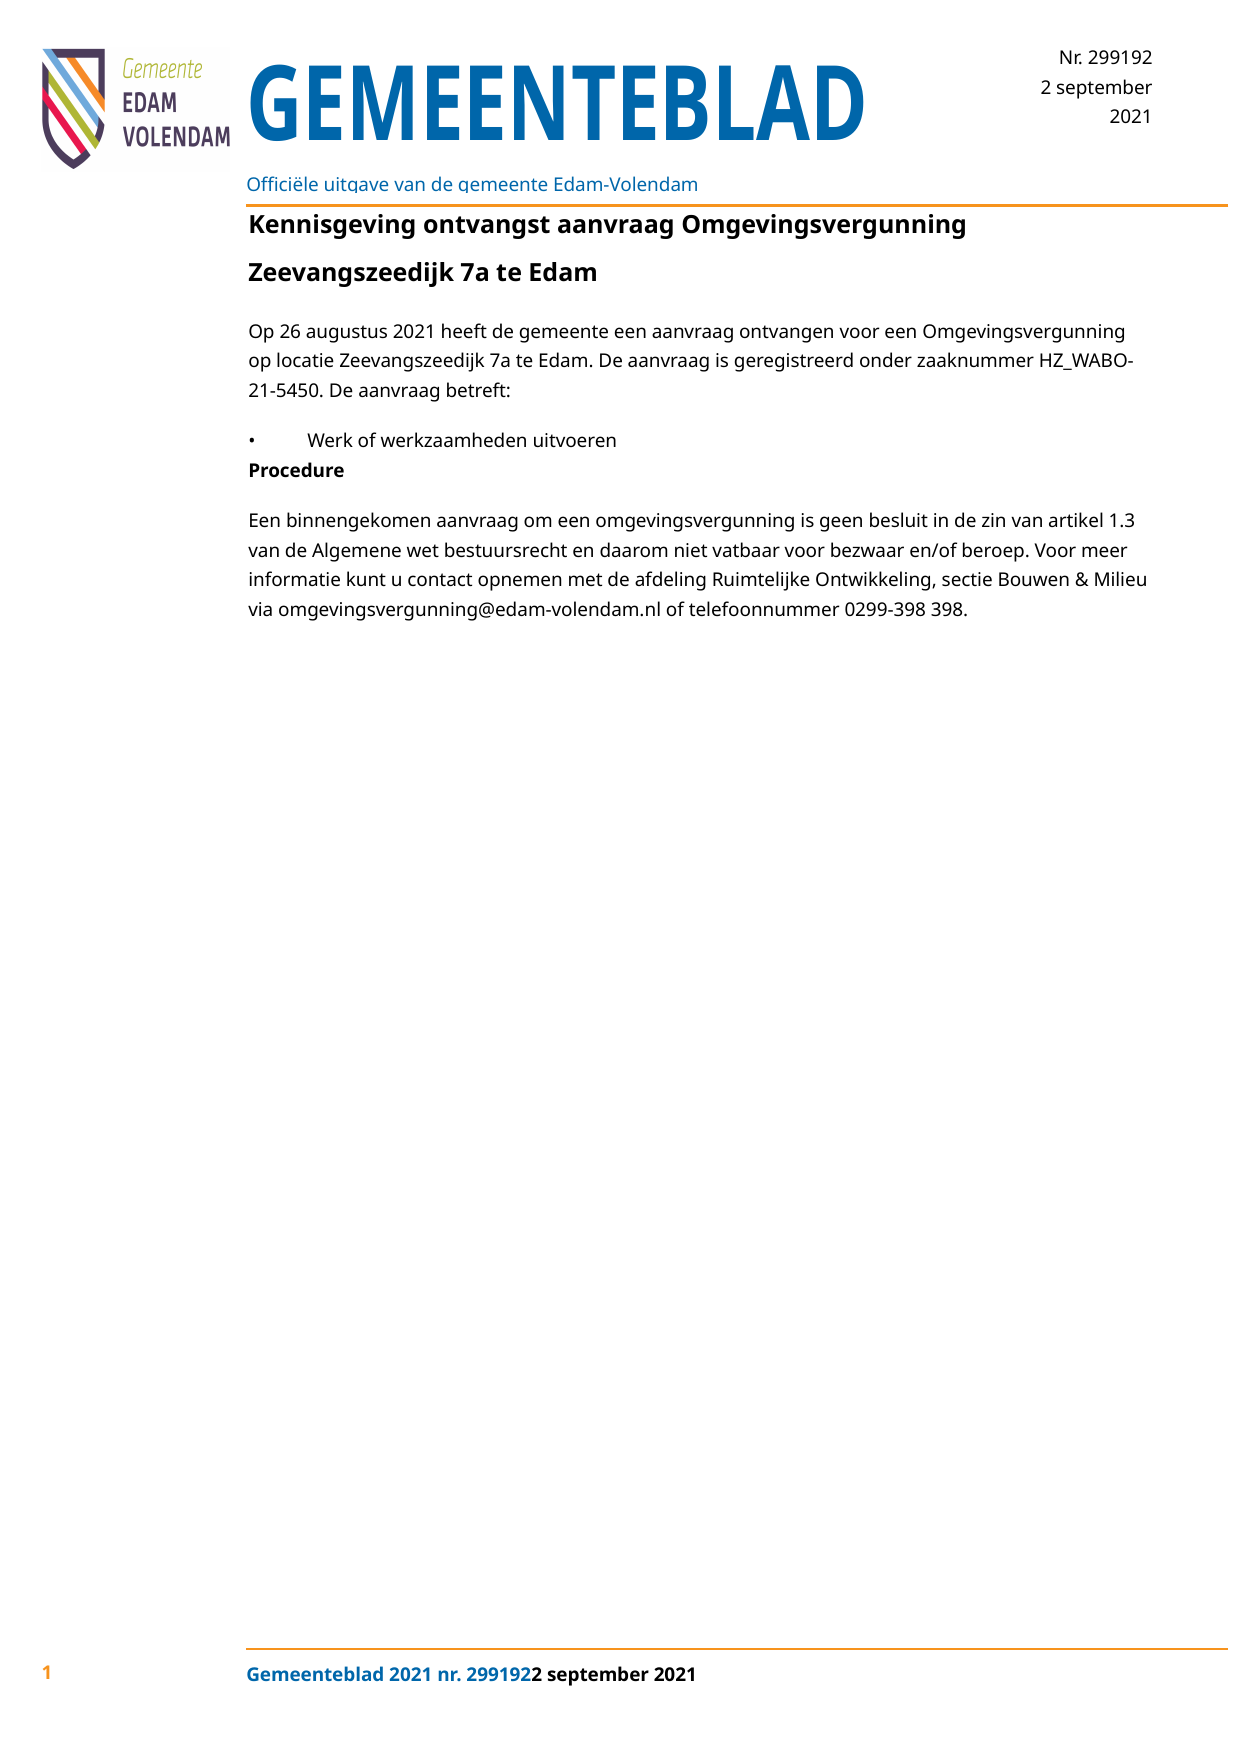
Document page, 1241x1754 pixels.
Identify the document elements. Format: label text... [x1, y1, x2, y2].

text Op 26 augustus 2021 heeft de gemeente een aanvraag ontvangen voor een Omgevingsvergunning op locatie Zeevangszeedijk 7a te Edam. De aanvraag is geregistreerd onder zaaknummer HZ_WABO-21-5450. De aanvraag betreft: [248, 318, 1152, 403]
list Werk of werkzaamheden uitvoeren [248, 427, 1152, 453]
text Procedure [248, 457, 1152, 483]
picture [41, 47, 231, 172]
text Kennisgeving ontvangst aanvraag Omgevingsvergunning Zeevangszeedijk 7a te Edam [248, 207, 1152, 288]
text Een binnengekomen aanvraag om een omgevingsvergunning is geen besluit in de zin van artikel 1.3 van de Algemene wet bestuursrecht en daarom niet vatbaar voor bezwaar en/of beroep. Voor meer informatie kunt u contact opnemen met de afdeling Ruimtelijke Ontwikkeling, sectie Bouwen & Milieu via omgevingsvergunning@edam-volendam.nl of telefoonnummer 0299-398 398. [248, 507, 1152, 622]
